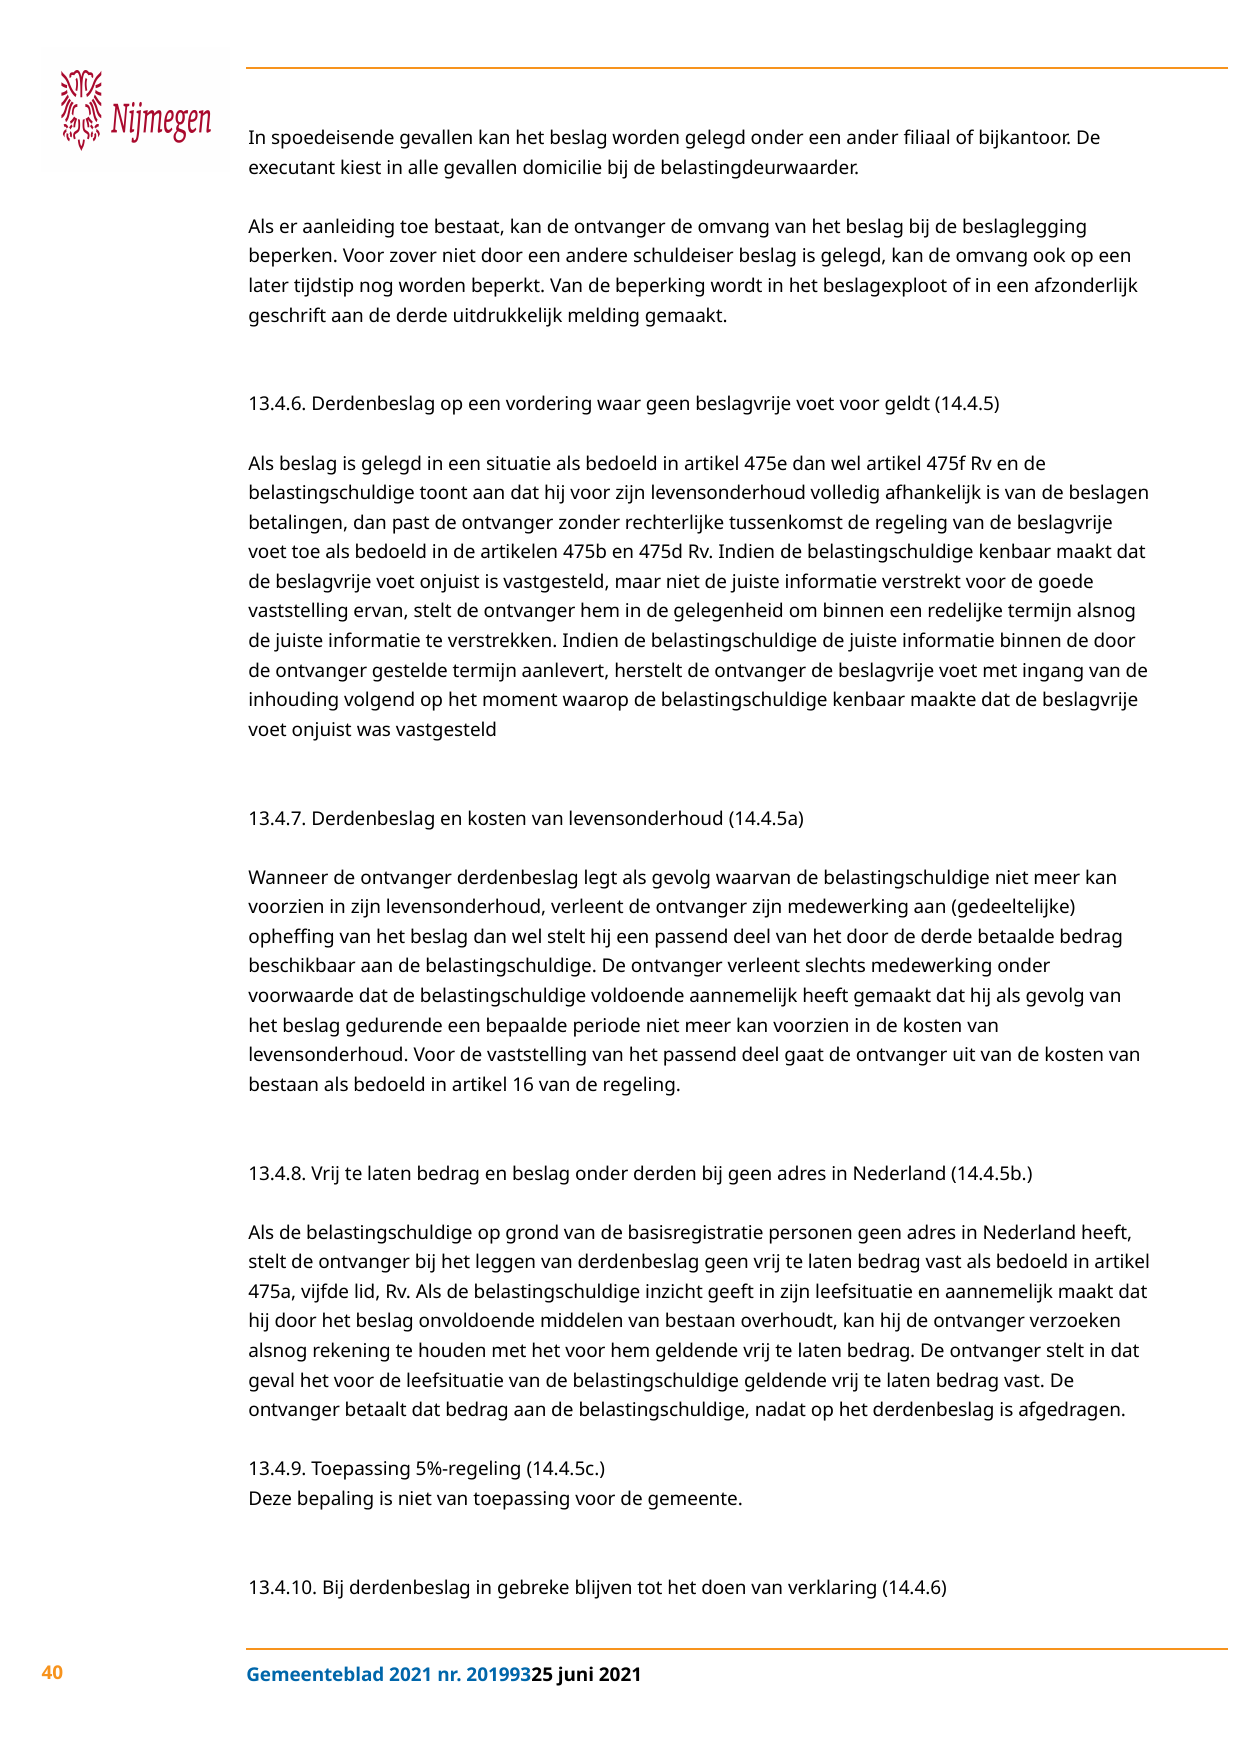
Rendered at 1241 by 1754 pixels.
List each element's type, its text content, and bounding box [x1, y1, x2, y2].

text 13.4.8. Vrij te laten bedrag en beslag onder derden bij geen adres in Nederland (14.4.5b.) [248, 1160, 1152, 1186]
text Wanneer de ontvanger derdenbeslag legt als gevolg waarvan de belastingschuldige niet meer kan voorzien in zijn levensonderhoud, verleent de ontvanger zijn medewerking aan (gedeeltelijke) opheffing van het beslag dan wel stelt hij een passend deel van het door de derde betaalde bedrag beschikbaar aan de belastingschuldige. De ontvanger verleent slechts medewerking onder voorwaarde dat de belastingschuldige voldoende aannemelijk heeft gemaakt dat hij als gevolg van het beslag gedurende een bepaalde periode niet meer kan voorzien in de kosten van levensonderhoud. Voor de vaststelling van het passend deel gaat de ontvanger uit van de kosten van bestaan als bedoeld in artikel 16 van de regeling. [248, 864, 1152, 1097]
text Als beslag is gelegd in een situatie als bedoeld in artikel 475e dan wel artikel 475f Rv en de belastingschuldige toont aan dat hij voor zijn levensonderhoud volledig afhankelijk is van de beslagen betalingen, dan past de ontvanger zonder rechterlijke tussenkomst de regeling van de beslagvrije voet toe als bedoeld in de artikelen 475b en 475d Rv. Indien de belastingschuldige kenbaar maakt dat de beslagvrije voet onjuist is vastgesteld, maar niet de juiste informatie verstrekt voor de goede vaststelling ervan, stelt de ontvanger hem in de gelegenheid om binnen een redelijke termijn alsnog de juiste informatie te verstrekken. Indien de belastingschuldige de juiste informatie binnen de door de ontvanger gestelde termijn aanlevert, herstelt de ontvanger de beslagvrije voet met ingang van de inhouding volgend op het moment waarop de belastingschuldige kenbaar maakte dat de beslagvrije voet onjuist was vastgesteld [248, 450, 1152, 742]
text 13.4.7. Derdenbeslag en kosten van levensonderhoud (14.4.5a) [248, 805, 1152, 831]
text 13.4.6. Derdenbeslag op een vordering waar geen beslagvrije voet voor geldt (14.4.5) [248, 391, 1152, 416]
text Als de belastingschuldige op grond van de basisregistratie personen geen adres in Nederland heeft, stelt de ontvanger bij het leggen van derdenbeslag geen vrij te laten bedrag vast als bedoeld in artikel 475a, vijfde lid, Rv. Als de belastingschuldige inzicht geeft in zijn leefsituatie en aannemelijk maakt dat hij door het beslag onvoldoende middelen van bestaan overhoudt, kan hij de ontvanger verzoeken alsnog rekening te houden met het voor hem geldende vrij te laten bedrag. De ontvanger stelt in dat geval het voor de leefsituatie van de belastingschuldige geldende vrij te laten bedrag vast. De ontvanger betaalt dat bedrag aan de belastingschuldige, nadat op het derdenbeslag is afgedragen. [248, 1219, 1152, 1422]
text 13.4.9. Toepassing 5%-regeling (14.4.5c.) [248, 1456, 1152, 1481]
text In spoedeisende gevallen kan het beslag worden gelegd onder een ander filiaal of bijkantoor. De executant kiest in alle gevallen domicilie bij de belastingdeurwaarder. [248, 124, 1152, 180]
text Deze bepaling is niet van toepassing voor de gemeente. [248, 1485, 1152, 1511]
text Als er aanleiding toe bestaat, kan de ontvanger de omvang van het beslag bij de beslaglegging beperken. Voor zover niet door een andere schuldeiser beslag is gelegd, kan de omvang ook op een later tijdstip nog worden beperkt. Van de beperking wordt in het beslagexploot of in een afzonderlijk geschrift aan de derde uitdrukkelijk melding gemaakt. [248, 213, 1152, 328]
text 13.4.10. Bij derdenbeslag in gebreke blijven tot het doen van verklaring (14.4.6) [248, 1574, 1152, 1600]
picture [41, 47, 231, 172]
